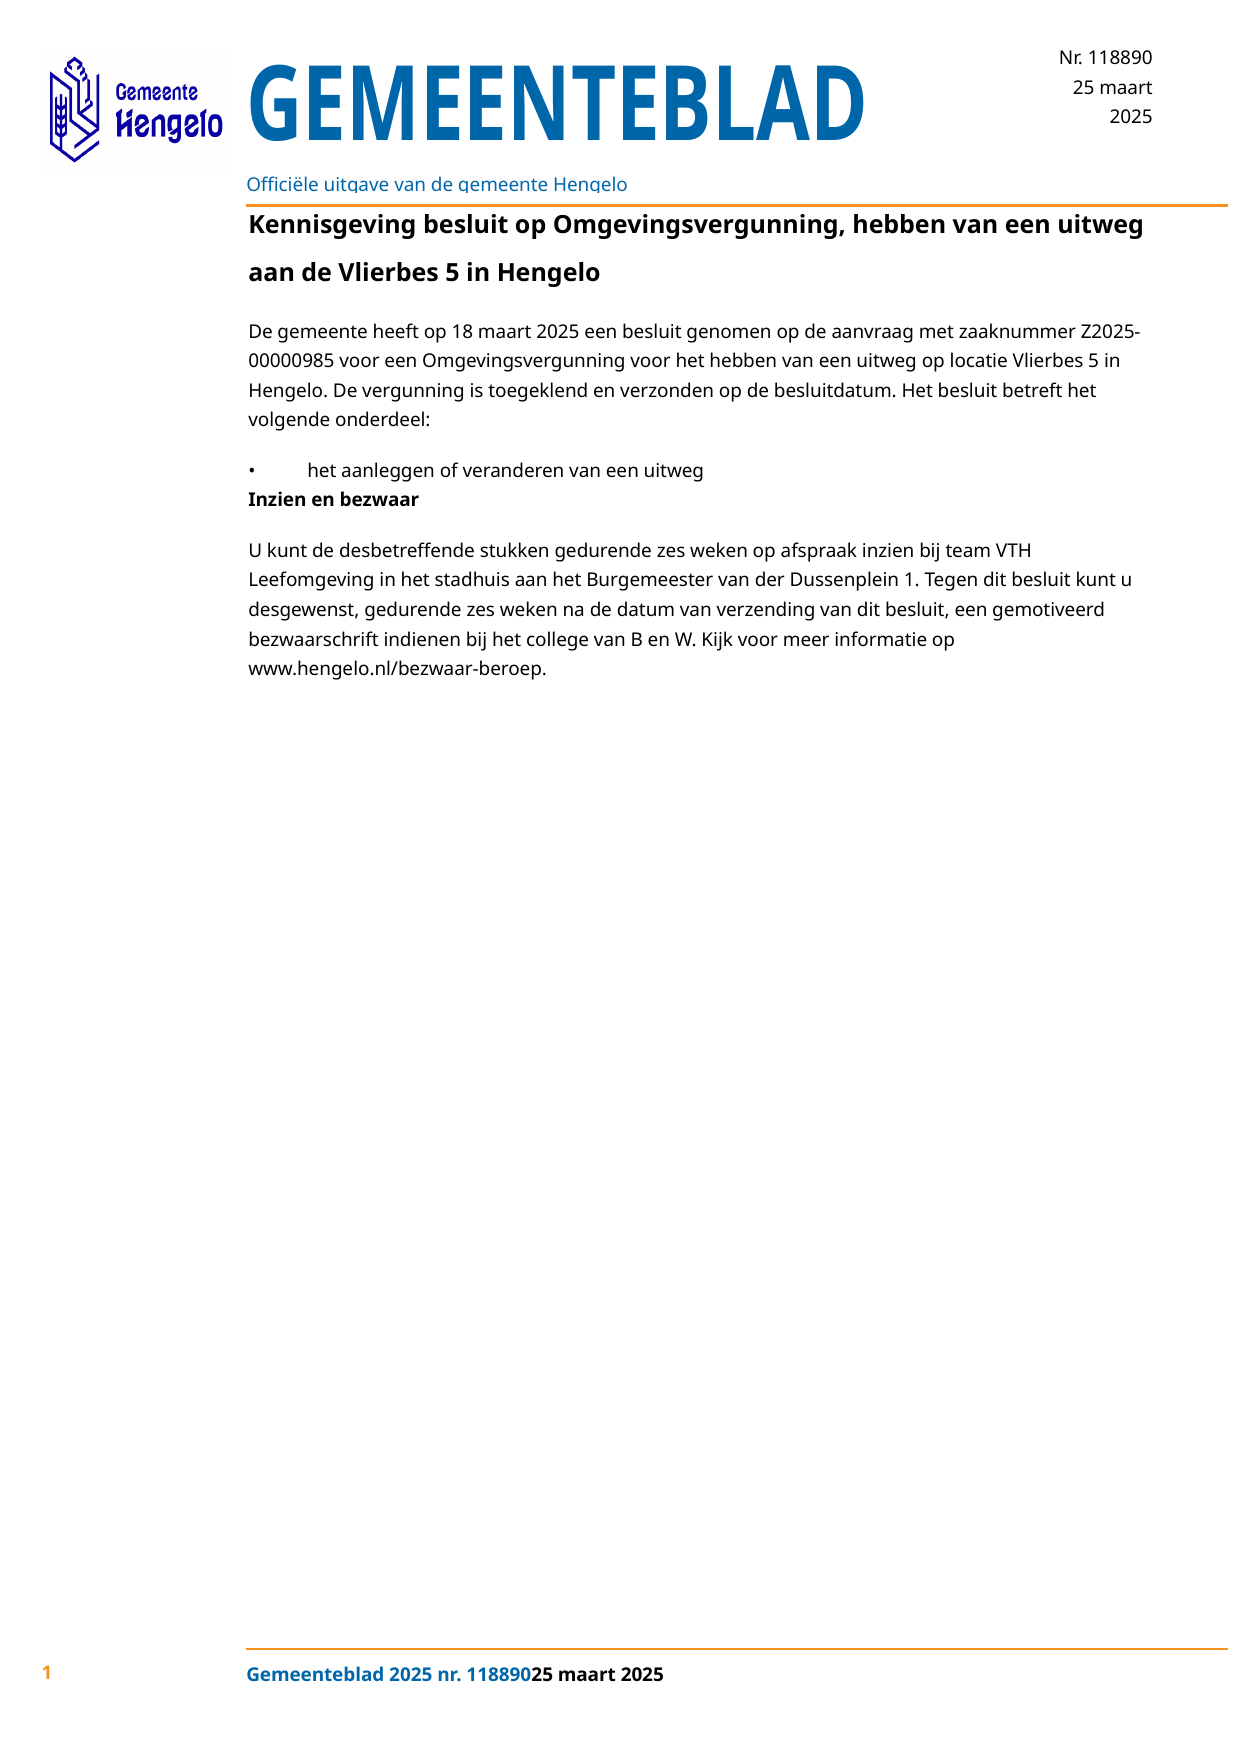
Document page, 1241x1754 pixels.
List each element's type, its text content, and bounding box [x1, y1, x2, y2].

list het aanleggen of veranderen van een uitweg [248, 457, 1152, 483]
text De gemeente heeft op 18 maart 2025 een besluit genomen op de aanvraag met zaaknummer Z2025-00000985 voor een Omgevingsvergunning voor het hebben van een uitweg op locatie Vlierbes 5 in Hengelo. De vergunning is toegeklend en verzonden op de besluitdatum. Het besluit betreft het volgende onderdeel: [248, 318, 1152, 432]
text Kennisgeving besluit op Omgevingsvergunning, hebben van een uitweg aan de Vlierbes 5 in Hengelo [248, 207, 1152, 288]
picture [41, 47, 231, 172]
text Inzien en bezwaar [248, 487, 1152, 512]
text U kunt de desbetreffende stukken gedurende zes weken op afspraak inzien bij team VTH Leefomgeving in het stadhuis aan het Burgemeester van der Dussenplein 1. Tegen dit besluit kunt u desgewenst, gedurende zes weken na de datum van verzending van dit besluit, een gemotiveerd bezwaarschrift indienen bij het college van B en W. Kijk voor meer informatie op www.hengelo.nl/bezwaar-beroep. [248, 537, 1152, 681]
